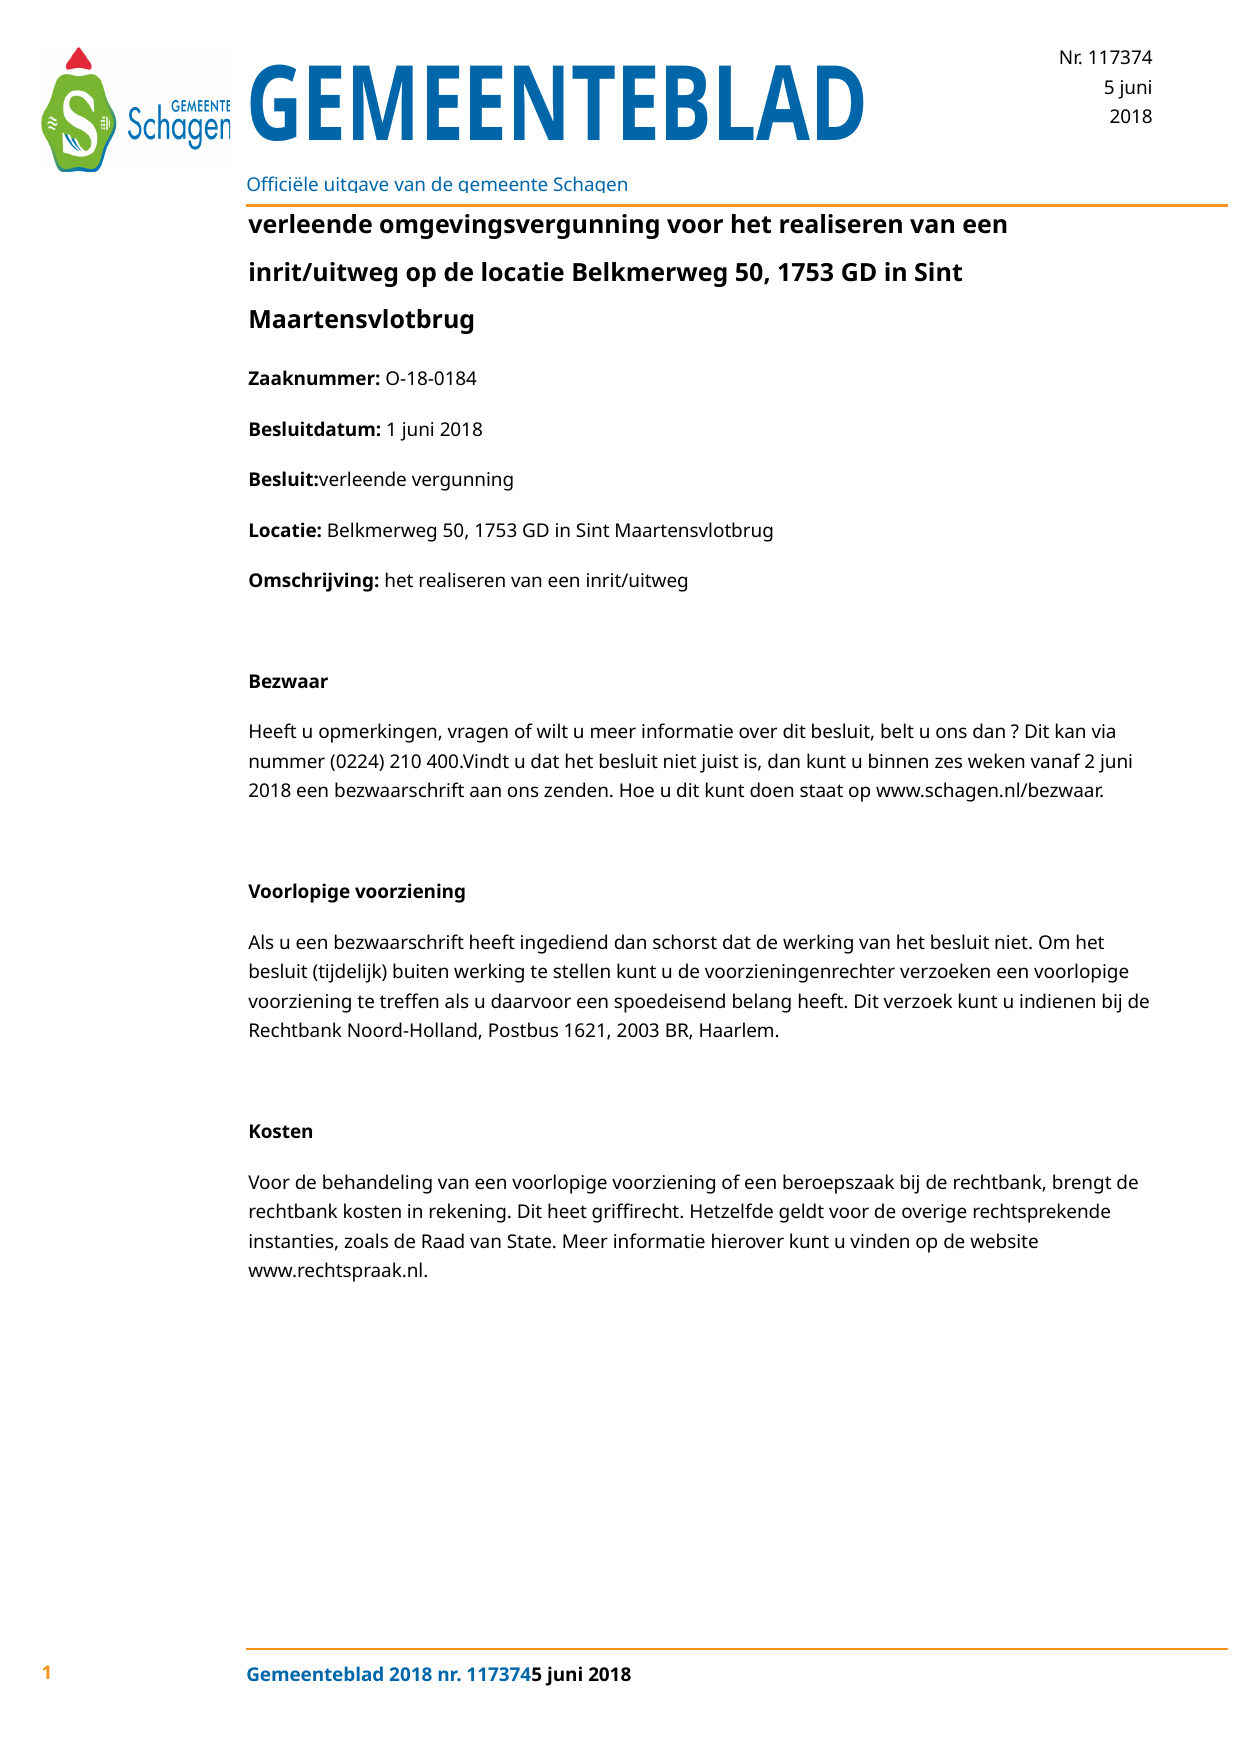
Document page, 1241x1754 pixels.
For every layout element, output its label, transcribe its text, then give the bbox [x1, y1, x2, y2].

text Besluit:verleende vergunning [248, 466, 1152, 492]
text Bezwaar [248, 668, 1152, 694]
text verleende omgevingsvergunning voor het realiseren van een inrit/uitweg op de locatie Belkmerweg 50, 1753 GD in Sint Maartensvlotbrug [248, 207, 1152, 336]
text Kosten [248, 1118, 1152, 1144]
text Omschrijving: het realiseren van een inrit/uitweg [248, 567, 1152, 593]
text Voor de behandeling van een voorlopige voorziening of een beroepszaak bij de rechtbank, brengt de rechtbank kosten in rekening. Dit heet griffirecht. Hetzelfde geldt voor de overige rechtsprekende instanties, zoals de Raad van State. Meer informatie hierover kunt u vinden op de website www.rechtspraak.nl. [248, 1169, 1152, 1283]
picture [41, 47, 231, 172]
text Voorlopige voorziening [248, 878, 1152, 904]
text Zaaknummer: O-18-0184 [248, 366, 1152, 391]
text Als u een bezwaarschrift heeft ingediend dan schorst dat de werking van het besluit niet. Om het besluit (tijdelijk) buiten werking te stellen kunt u de voorzieningenrechter verzoeken een voorlopige voorziening te treffen als u daarvoor een spoedeisend belang heeft. Dit verzoek kunt u indienen bij de Rechtbank Noord-Holland, Postbus 1621, 2003 BR, Haarlem. [248, 929, 1152, 1043]
text Besluitdatum: 1 juni 2018 [248, 416, 1152, 442]
text Locatie: Belkmerweg 50, 1753 GD in Sint Maartensvlotbrug [248, 517, 1152, 542]
text Heeft u opmerkingen, vragen of wilt u meer informatie over dit besluit, belt u ons dan ? Dit kan via nummer (0224) 210 400.Vindt u dat het besluit niet juist is, dan kunt u binnen zes weken vanaf 2 juni 2018 een bezwaarschrift aan ons zenden. Hoe u dit kunt doen staat op www.schagen.nl/bezwaar. [248, 718, 1152, 803]
